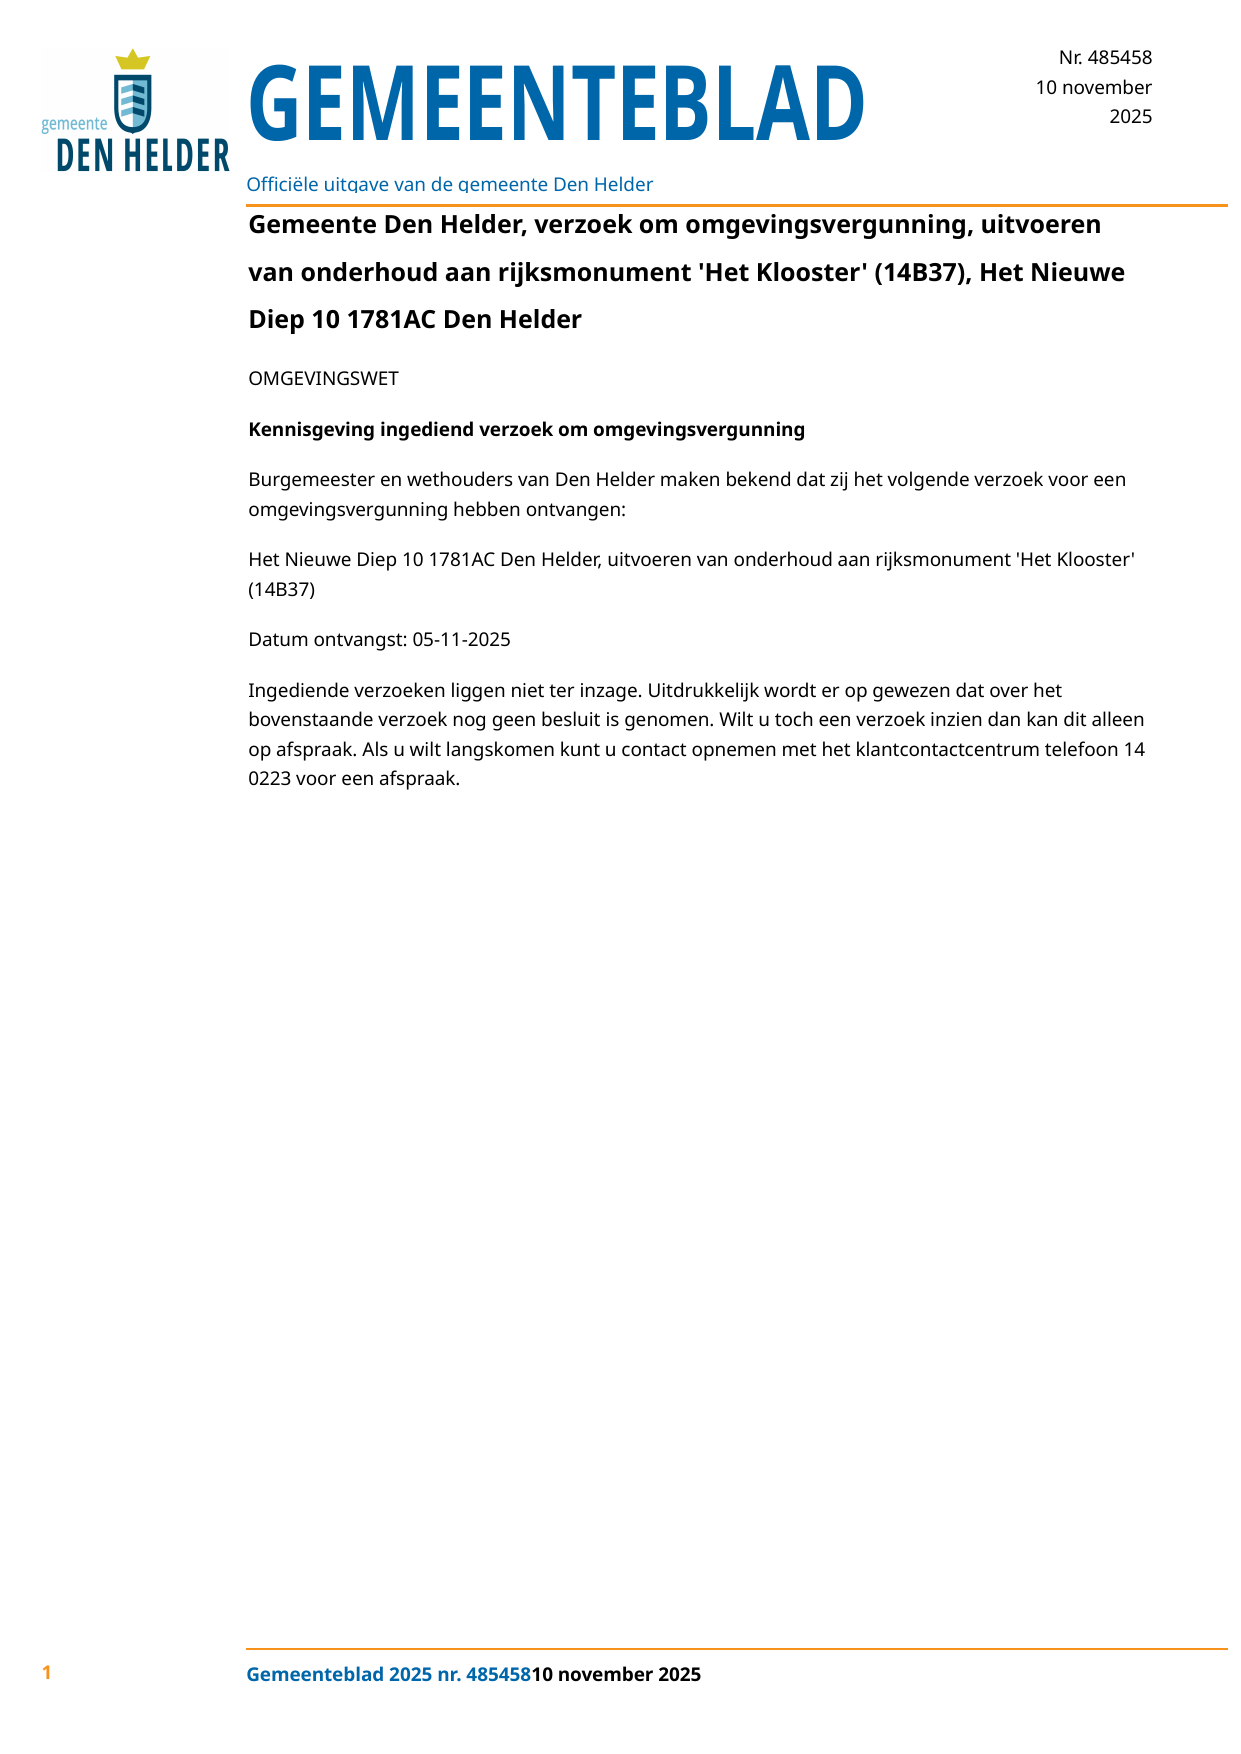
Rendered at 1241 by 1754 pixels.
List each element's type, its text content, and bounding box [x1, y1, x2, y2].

picture [182, 144, 187, 165]
text OMGEVINGSWET [248, 366, 1152, 391]
text Het Nieuwe Diep 10 1781AC Den Helder, uitvoeren van onderhoud aan rijksmonument 'Het Klooster' (14B37) [248, 546, 1152, 602]
picture [220, 160, 224, 172]
picture [41, 47, 231, 172]
picture [130, 157, 135, 172]
text Gemeente Den Helder, verzoek om omgevingsvergunning, uitvoeren van onderhoud aan rijksmonument 'Het Klooster' (14B37), Het Nieuwe Diep 10 1781AC Den Helder [248, 207, 1152, 336]
text Datum ontvangst: 05-11-2025 [248, 626, 1152, 652]
text Burgemeester en wethouders van Den Helder maken bekend dat zij het volgende verzoek voor een omgevingsvergunning hebben ontvangen: [248, 466, 1152, 522]
picture [100, 154, 106, 172]
text Ingediende verzoeken liggen niet ter inzage. Uitdrukkelijk wordt er op gewezen dat over het bovenstaande verzoek nog geen besluit is genomen. Wilt u toch een verzoek inzien dan kan dit alleen op afspraak. Als u wilt langskomen kunt u contact opnemen met het klantcontactcentrum telefoon 14 0223 voor een afspraak. [248, 677, 1152, 791]
text Kennisgeving ingediend verzoek om omgevingsvergunning [248, 416, 1152, 442]
picture [63, 144, 68, 165]
